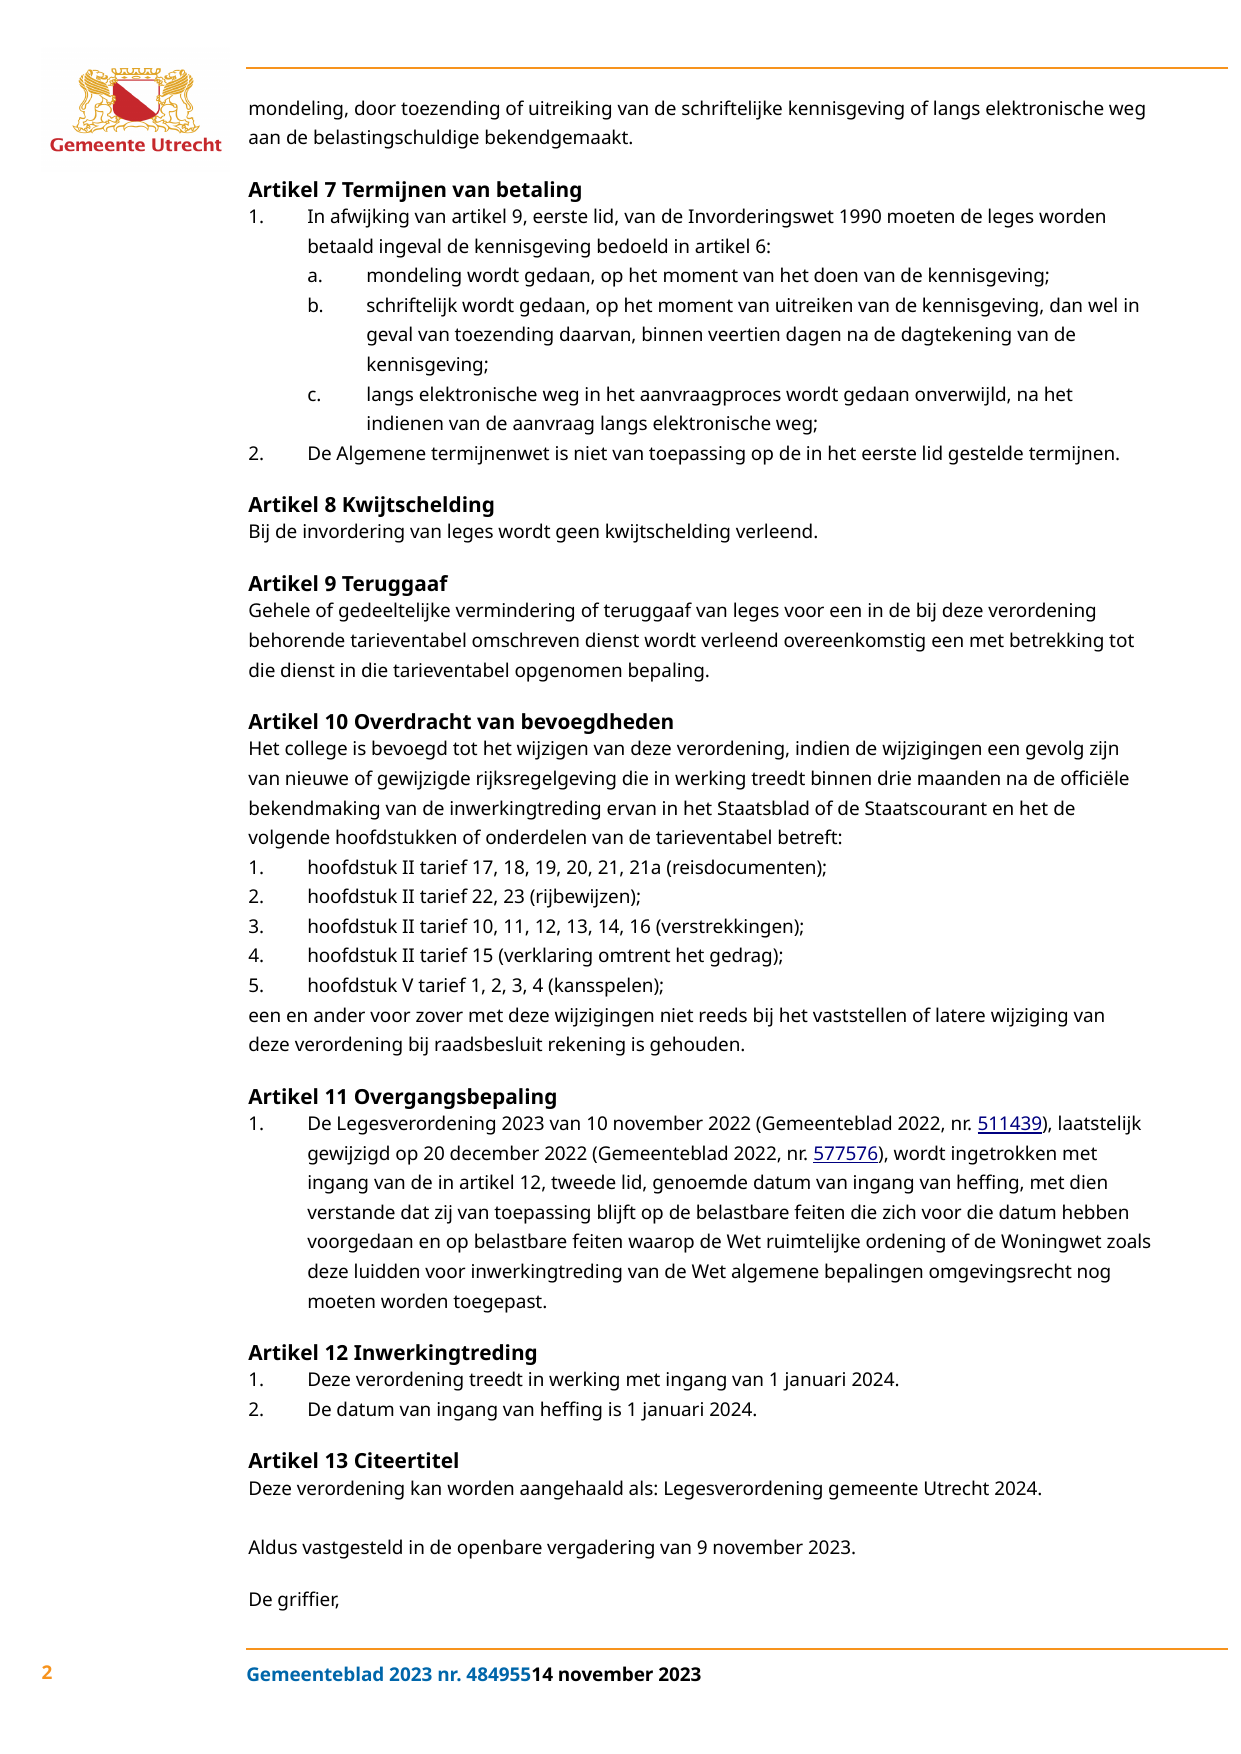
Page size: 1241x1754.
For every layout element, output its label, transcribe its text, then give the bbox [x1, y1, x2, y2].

text De griffier, [248, 1586, 1152, 1611]
list De Legesverordening 2023 van 10 november 2022 (Gemeenteblad 2022, nr. 511439), laatstelijk gewijzigd op 20 december 2022 (Gemeenteblad 2022, nr. 577576), wordt ingetrokken met ingang van de in artikel 12, tweede lid, genoemde datum van ingang van heffing, met dien verstande dat zij van toepassing blijft op de belastbare feiten die zich voor die datum hebben voorgedaan en op belastbare feiten waarop de Wet ruimtelijke ordening of de Woningwet zoals deze luidden voor inwerkingtreding van de Wet algemene bepalingen omgevingsrecht nog moeten worden toegepast. [248, 1110, 1152, 1313]
text Aldus vastgesteld in de openbare vergadering van 9 november 2023. [248, 1534, 1152, 1560]
text Deze verordening kan worden aangehaald als: Legesverordening gemeente Utrecht 2024. [248, 1475, 1152, 1501]
list schriftelijk wordt gedaan, op het moment van uitreiken van de kennisgeving, dan wel in geval van toezending daarvan, binnen veertien dagen na de dagtekening van de kennisgeving; [307, 292, 1152, 377]
list mondeling wordt gedaan, op het moment van het doen van de kennisgeving; [307, 262, 1152, 288]
text Artikel 10 Overdracht van bevoegdheden [248, 707, 1152, 736]
text een en ander voor zover met deze wijzigingen niet reeds bij het vaststellen of latere wijziging van deze verordening bij raadsbesluit rekening is gehouden. [248, 1002, 1152, 1057]
text Artikel 7 Termijnen van betaling [248, 175, 1152, 203]
text mondeling, door toezending of uitreiking van de schriftelijke kennisgeving of langs elektronische weg aan de belastingschuldige bekendgemaakt. [248, 95, 1152, 150]
text Bij de invordering van leges wordt geen kwijtschelding verleend. [248, 519, 1152, 544]
text Gehele of gedeeltelijke vermindering of teruggaaf van leges voor een in de bij deze verordening behorende tarieventabel omschreven dienst wordt verleend overeenkomstig een met betrekking tot die dienst in die tarieventabel opgenomen bepaling. [248, 598, 1152, 682]
list hoofdstuk II tarief 10, 11, 12, 13, 14, 16 (verstrekkingen); [248, 913, 1152, 939]
list langs elektronische weg in het aanvraagproces wordt gedaan onverwijld, na het indienen van de aanvraag langs elektronische weg; [307, 381, 1152, 436]
list hoofdstuk II tarief 15 (verklaring omtrent het gedrag); [248, 943, 1152, 968]
picture [41, 47, 231, 172]
text Artikel 13 Citeertitel [248, 1447, 1152, 1475]
list In afwijking van artikel 9, eerste lid, van de Invorderingswet 1990 moeten de leges worden betaald ingeval de kennisgeving bedoeld in artikel 6: [248, 203, 1152, 258]
text Het college is bevoegd tot het wijzigen van deze verordening, indien de wijzigingen een gevolg zijn van nieuwe of gewijzigde rijksregelgeving die in werking treedt binnen drie maanden na de officiële bekendmaking van de inwerkingtreding ervan in het Staatsblad of de Staatscourant en het de volgende hoofdstukken of onderdelen van de tarieventabel betreft: [248, 736, 1152, 850]
list De datum van ingang van heffing is 1 januari 2024. [248, 1396, 1152, 1422]
text Artikel 11 Overgangsbepaling [248, 1082, 1152, 1110]
list De Algemene termijnenwet is niet van toepassing op de in het eerste lid gestelde termijnen. [248, 440, 1152, 466]
list hoofdstuk II tarief 22, 23 (rijbewijzen); [248, 883, 1152, 909]
text Artikel 12 Inwerkingtreding [248, 1338, 1152, 1367]
text Artikel 8 Kwijtschelding [248, 490, 1152, 519]
list hoofdstuk II tarief 17, 18, 19, 20, 21, 21a (reisdocumenten); [248, 854, 1152, 880]
list hoofdstuk V tarief 1, 2, 3, 4 (kansspelen); [248, 972, 1152, 998]
text Artikel 9 Teruggaaf [248, 569, 1152, 598]
list Deze verordening treedt in werking met ingang van 1 januari 2024. [248, 1367, 1152, 1392]
